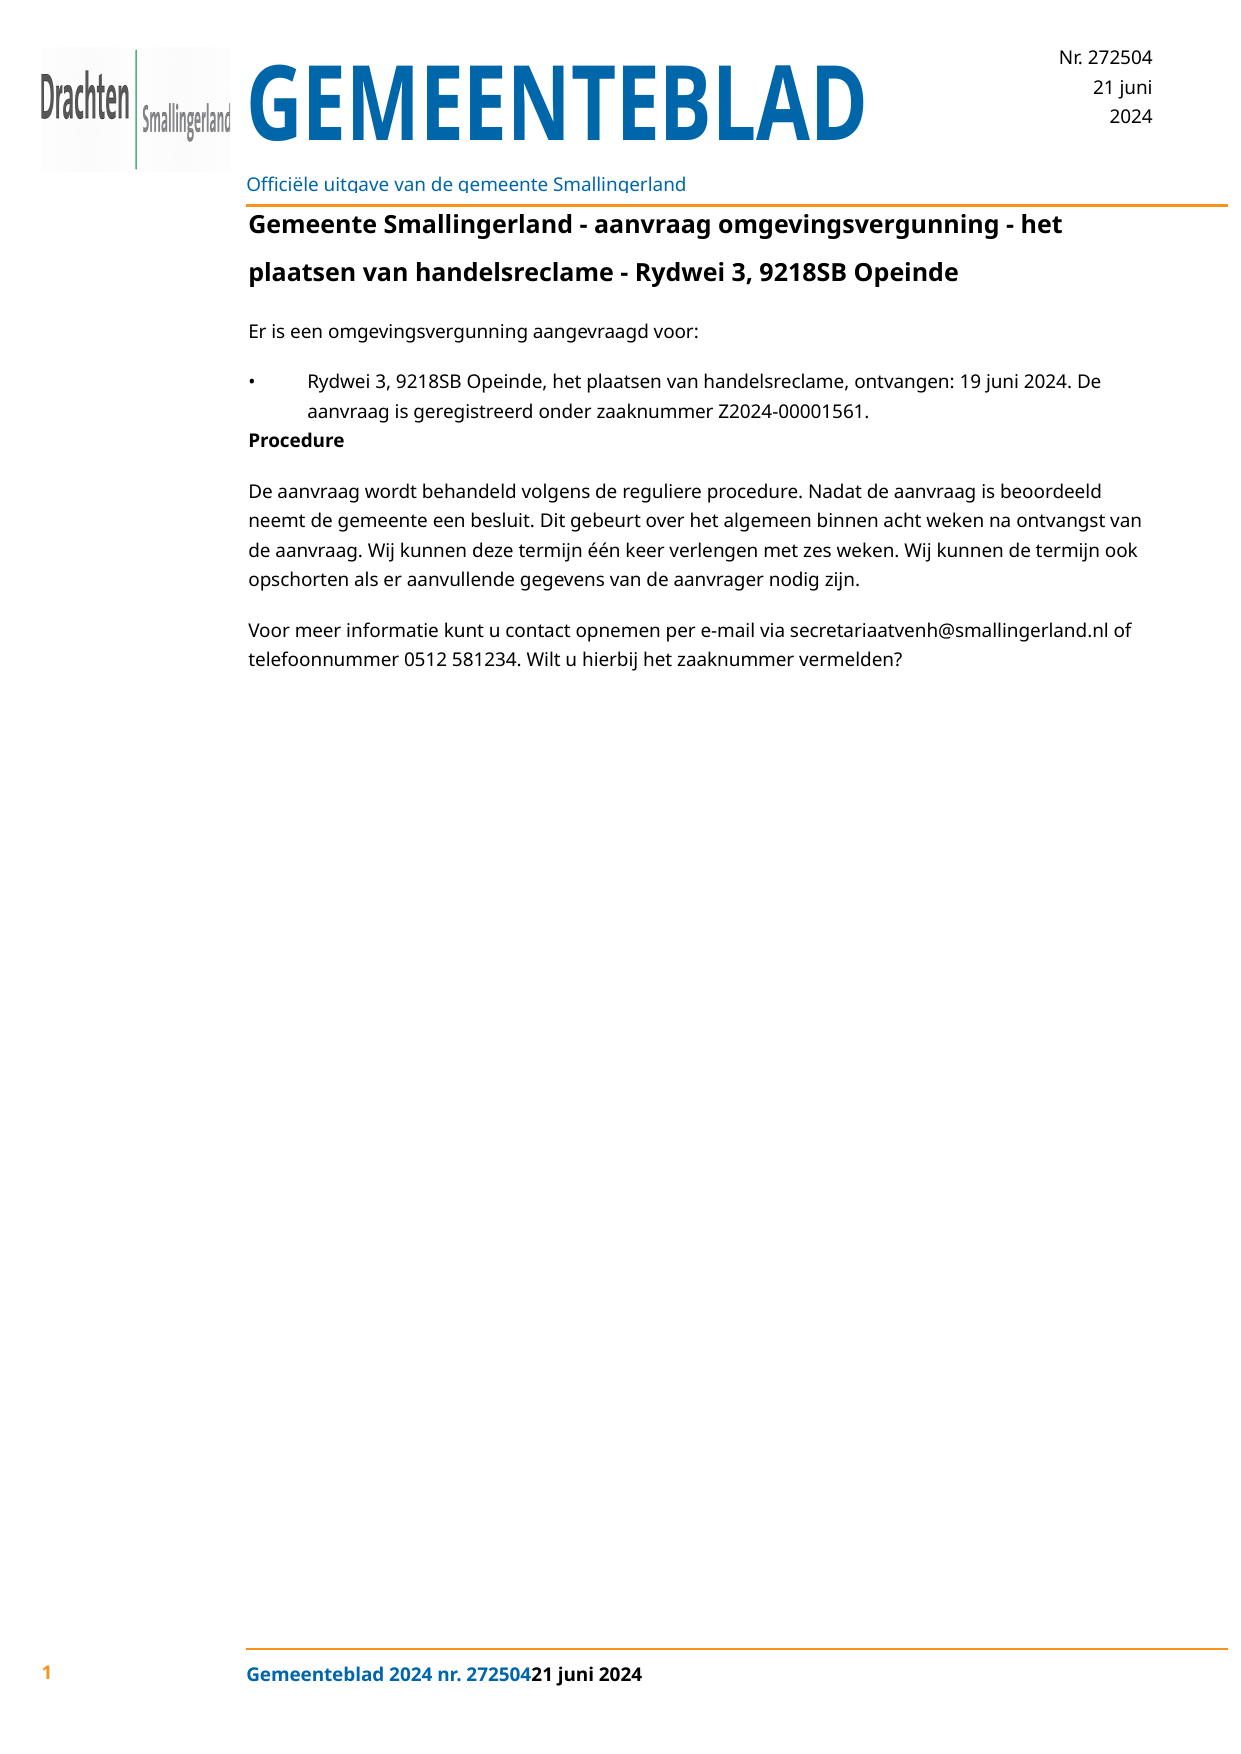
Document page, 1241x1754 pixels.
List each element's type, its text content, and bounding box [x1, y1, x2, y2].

list Rydwei 3, 9218SB Opeinde, het plaatsen van handelsreclame, ontvangen: 19 juni 2024. De aanvraag is geregistreerd onder zaaknummer Z2024-00001561. [248, 368, 1152, 424]
text Er is een omgevingsvergunning aangevraagd voor: [248, 318, 1152, 344]
picture [41, 47, 231, 172]
text Voor meer informatie kunt u contact opnemen per e-mail via secretariaatvenh@smallingerland.nl of telefoonnummer 0512 581234. Wilt u hierbij het zaaknummer vermelden? [248, 617, 1152, 672]
text Gemeente Smallingerland - aanvraag omgevingsvergunning - het plaatsen van handelsreclame - Rydwei 3, 9218SB Opeinde [248, 207, 1152, 288]
text Procedure [248, 427, 1152, 453]
text De aanvraag wordt behandeld volgens de reguliere procedure. Nadat de aanvraag is beoordeeld neemt de gemeente een besluit. Dit gebeurt over het algemeen binnen acht weken na ontvangst van de aanvraag. Wij kunnen deze termijn één keer verlengen met zes weken. Wij kunnen de termijn ook opschorten als er aanvullende gegevens van de aanvrager nodig zijn. [248, 478, 1152, 592]
